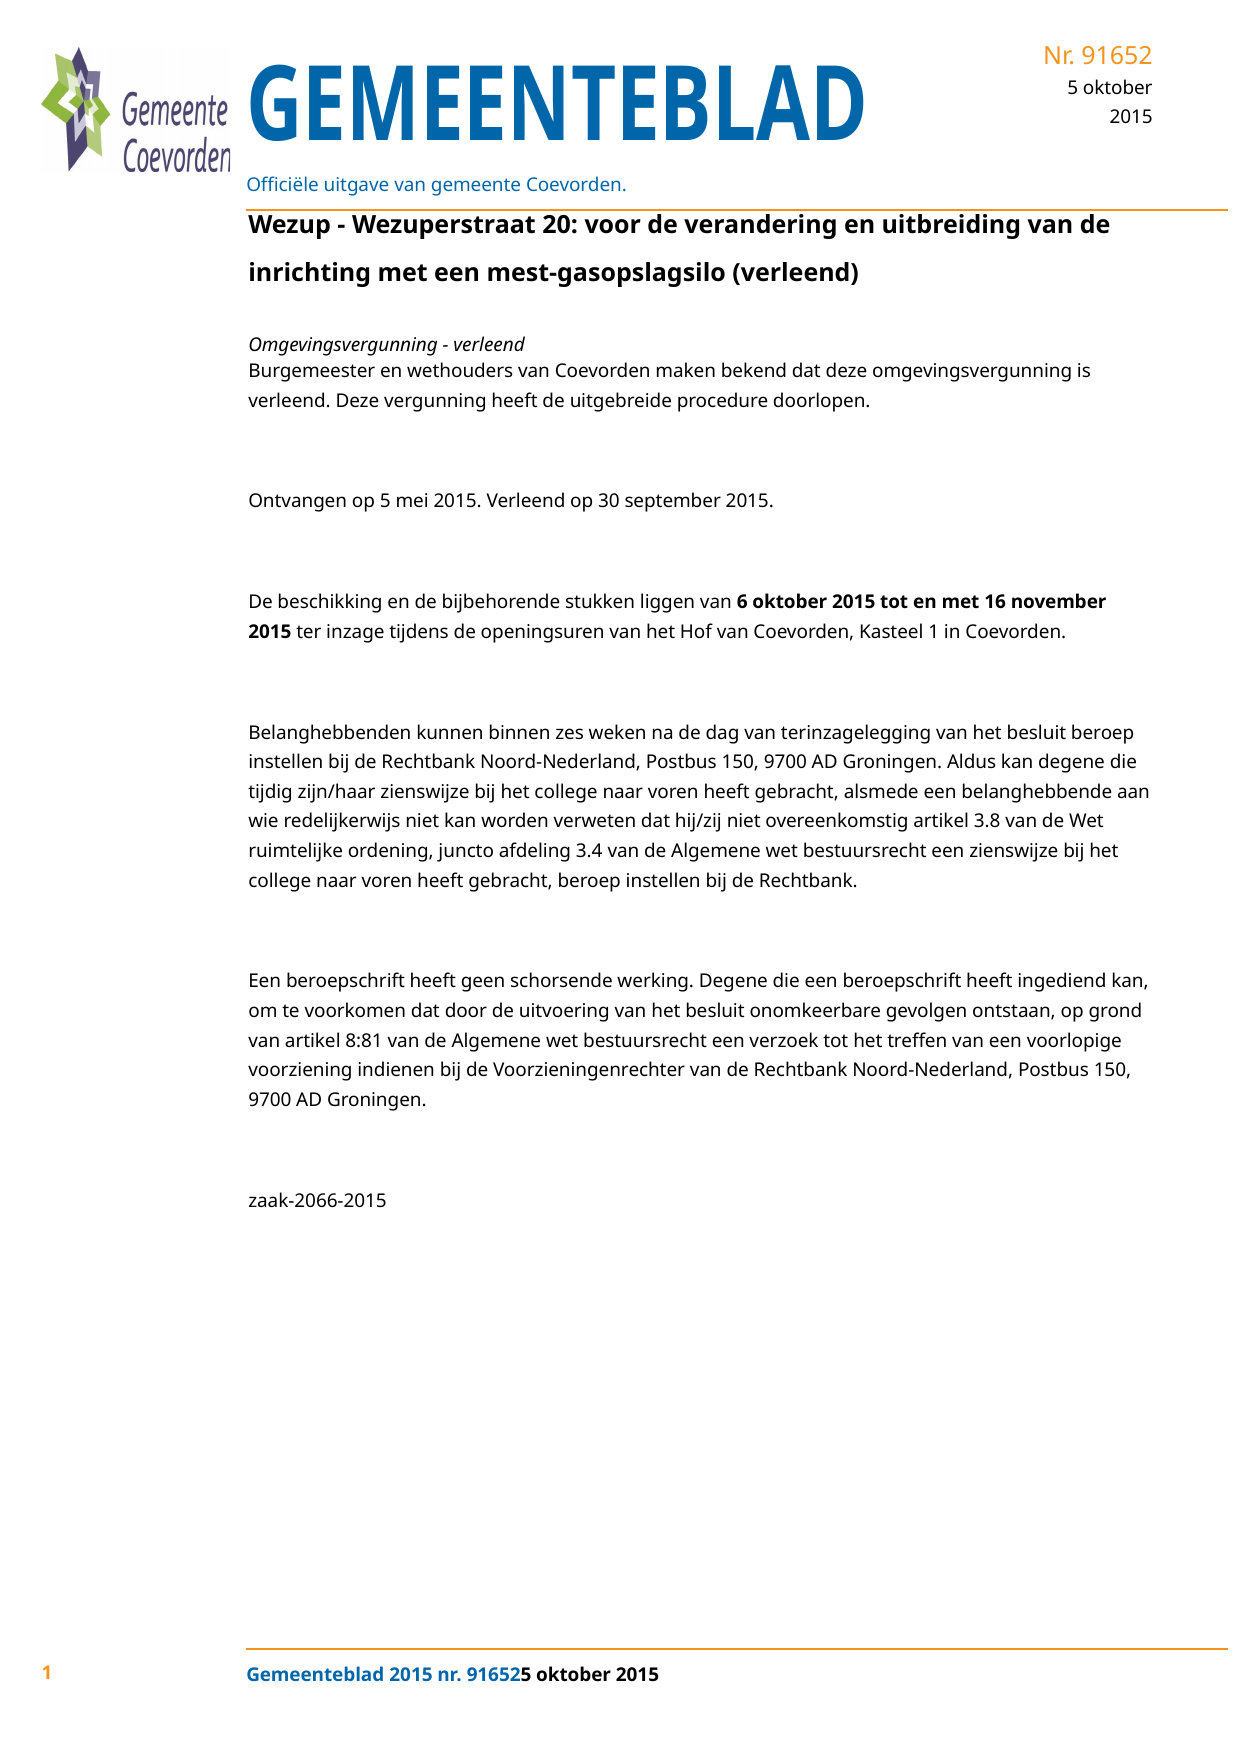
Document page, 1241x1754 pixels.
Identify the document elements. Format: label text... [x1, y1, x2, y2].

text Omgevingsvergunning - verleend [248, 331, 1152, 357]
text Burgemeester en wethouders van Coevorden maken bekend dat deze omgevingsvergunning is verleend. Deze vergunning heeft de uitgebreide procedure doorlopen. [248, 357, 1152, 412]
text zaak-2066-2015 [248, 1187, 1152, 1212]
text De beschikking en de bijbehorende stukken liggen van 6 oktober 2015 tot en met 16 november 2015 ter inzage tijdens de openingsuren van het Hof van Coevorden, Kasteel 1 in Coevorden. [248, 588, 1152, 644]
picture [41, 47, 231, 172]
text Wezup - Wezuperstraat 20: voor de verandering en uitbreiding van de inrichting met een mest-gasopslagsilo (verleend) [248, 211, 1152, 288]
text Ontvangen op 5 mei 2015. Verleend op 30 september 2015. [248, 488, 1152, 513]
text Een beroepschrift heeft geen schorsende werking. Degene die een beroepschrift heeft ingediend kan, om te voorkomen dat door de uitvoering van het besluit onomkeerbare gevolgen ontstaan, op grond van artikel 8:81 van de Algemene wet bestuursrecht een verzoek tot het treffen van een voorlopige voorziening indienen bij de Voorzieningenrechter van de Rechtbank Noord-Nederland, Postbus 150, 9700 AD Groningen. [248, 968, 1152, 1112]
text Belanghebbenden kunnen binnen zes weken na de dag van terinzagelegging van het besluit beroep instellen bij de Rechtbank Noord-Nederland, Postbus 150, 9700 AD Groningen. Aldus kan degene die tijdig zijn/haar zienswijze bij het college naar voren heeft gebracht, alsmede een belanghebbende aan wie redelijkerwijs niet kan worden verweten dat hij/zij niet overeenkomstig artikel 3.8 van de Wet ruimtelijke ordening, juncto afdeling 3.4 van de Algemene wet bestuursrecht een zienswijze bij het college naar voren heeft gebracht, beroep instellen bij de Rechtbank. [248, 719, 1152, 892]
